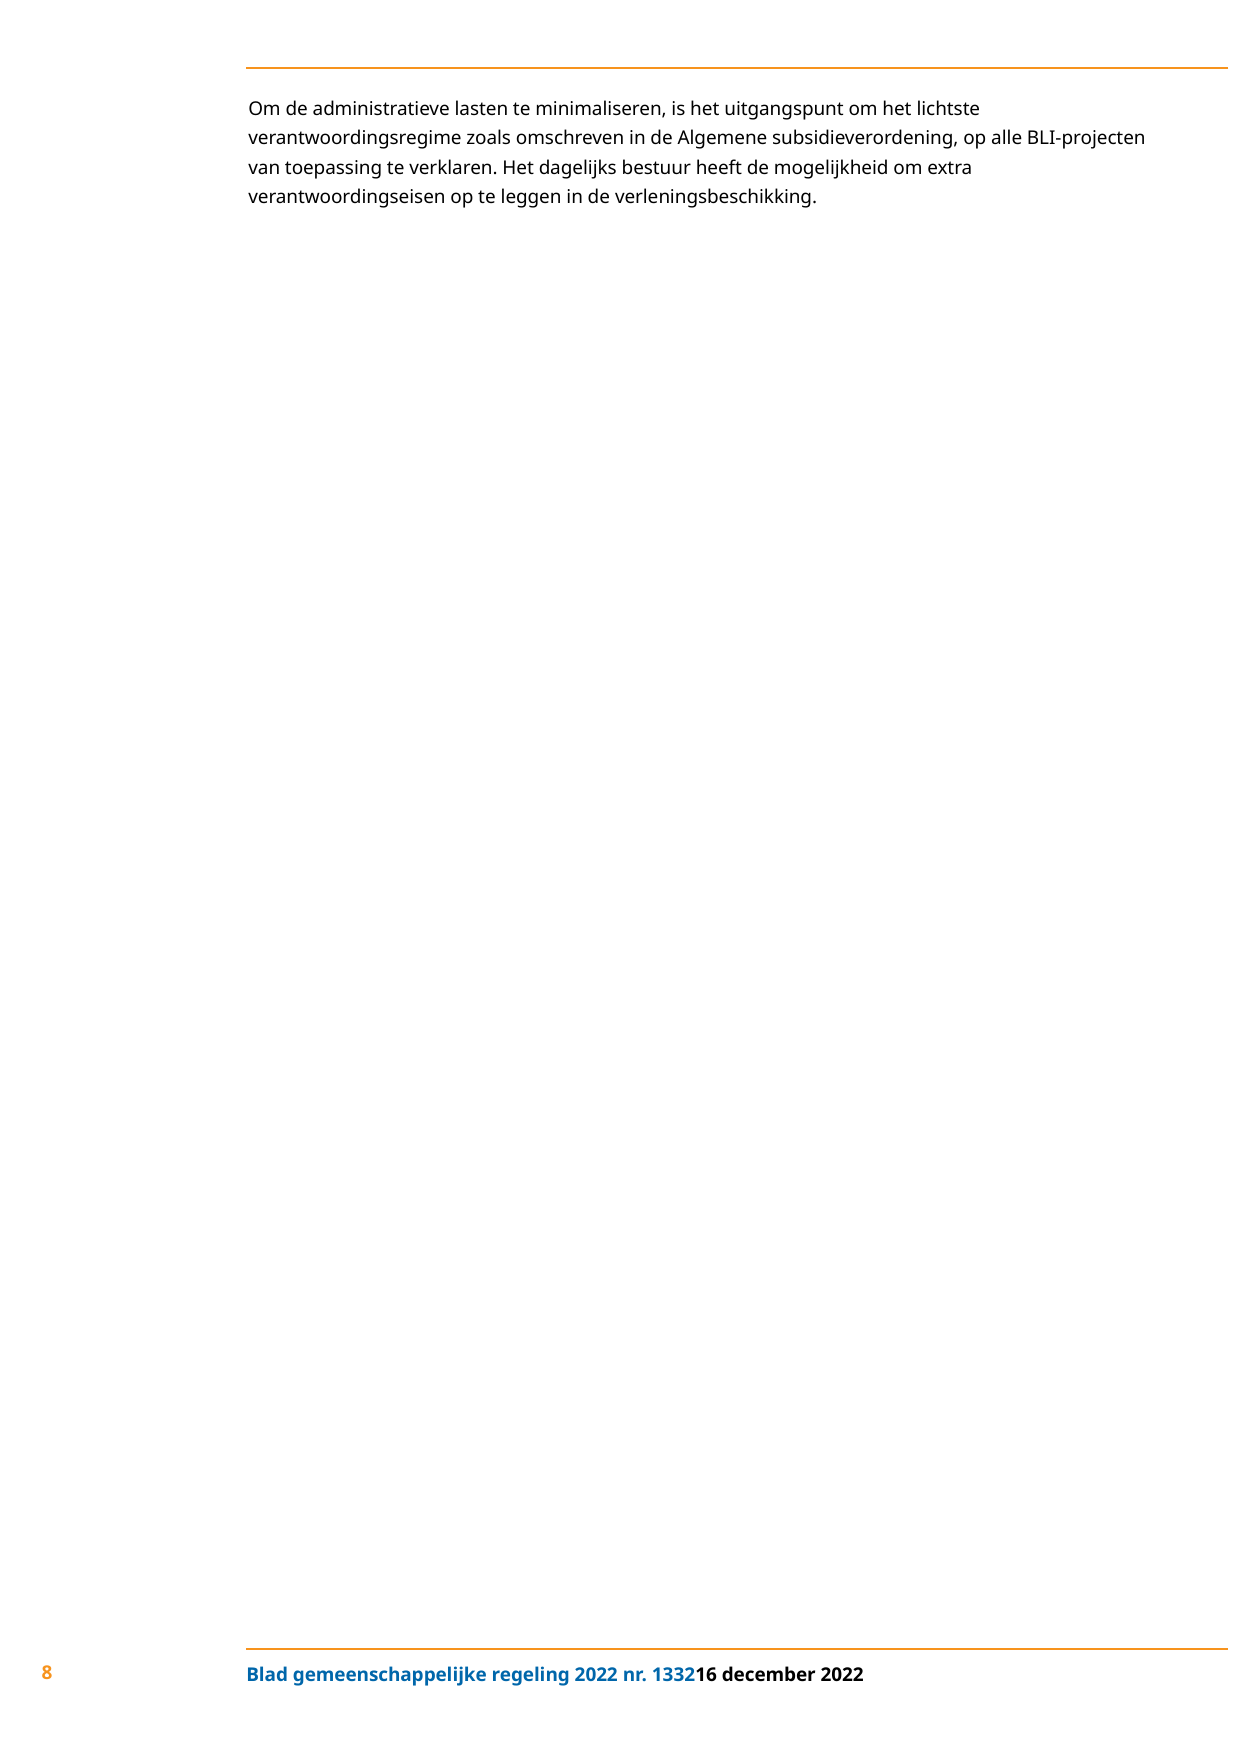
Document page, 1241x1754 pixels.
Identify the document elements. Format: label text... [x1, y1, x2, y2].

text Om de administratieve lasten te minimaliseren, is het uitgangspunt om het lichtste verantwoordingsregime zoals omschreven in de Algemene subsidieverordening, op alle BLI-projecten van toepassing te verklaren. Het dagelijks bestuur heeft de mogelijkheid om extra verantwoordingseisen op te leggen in de verleningsbeschikking. [248, 95, 1152, 209]
picture [41, 47, 231, 172]
